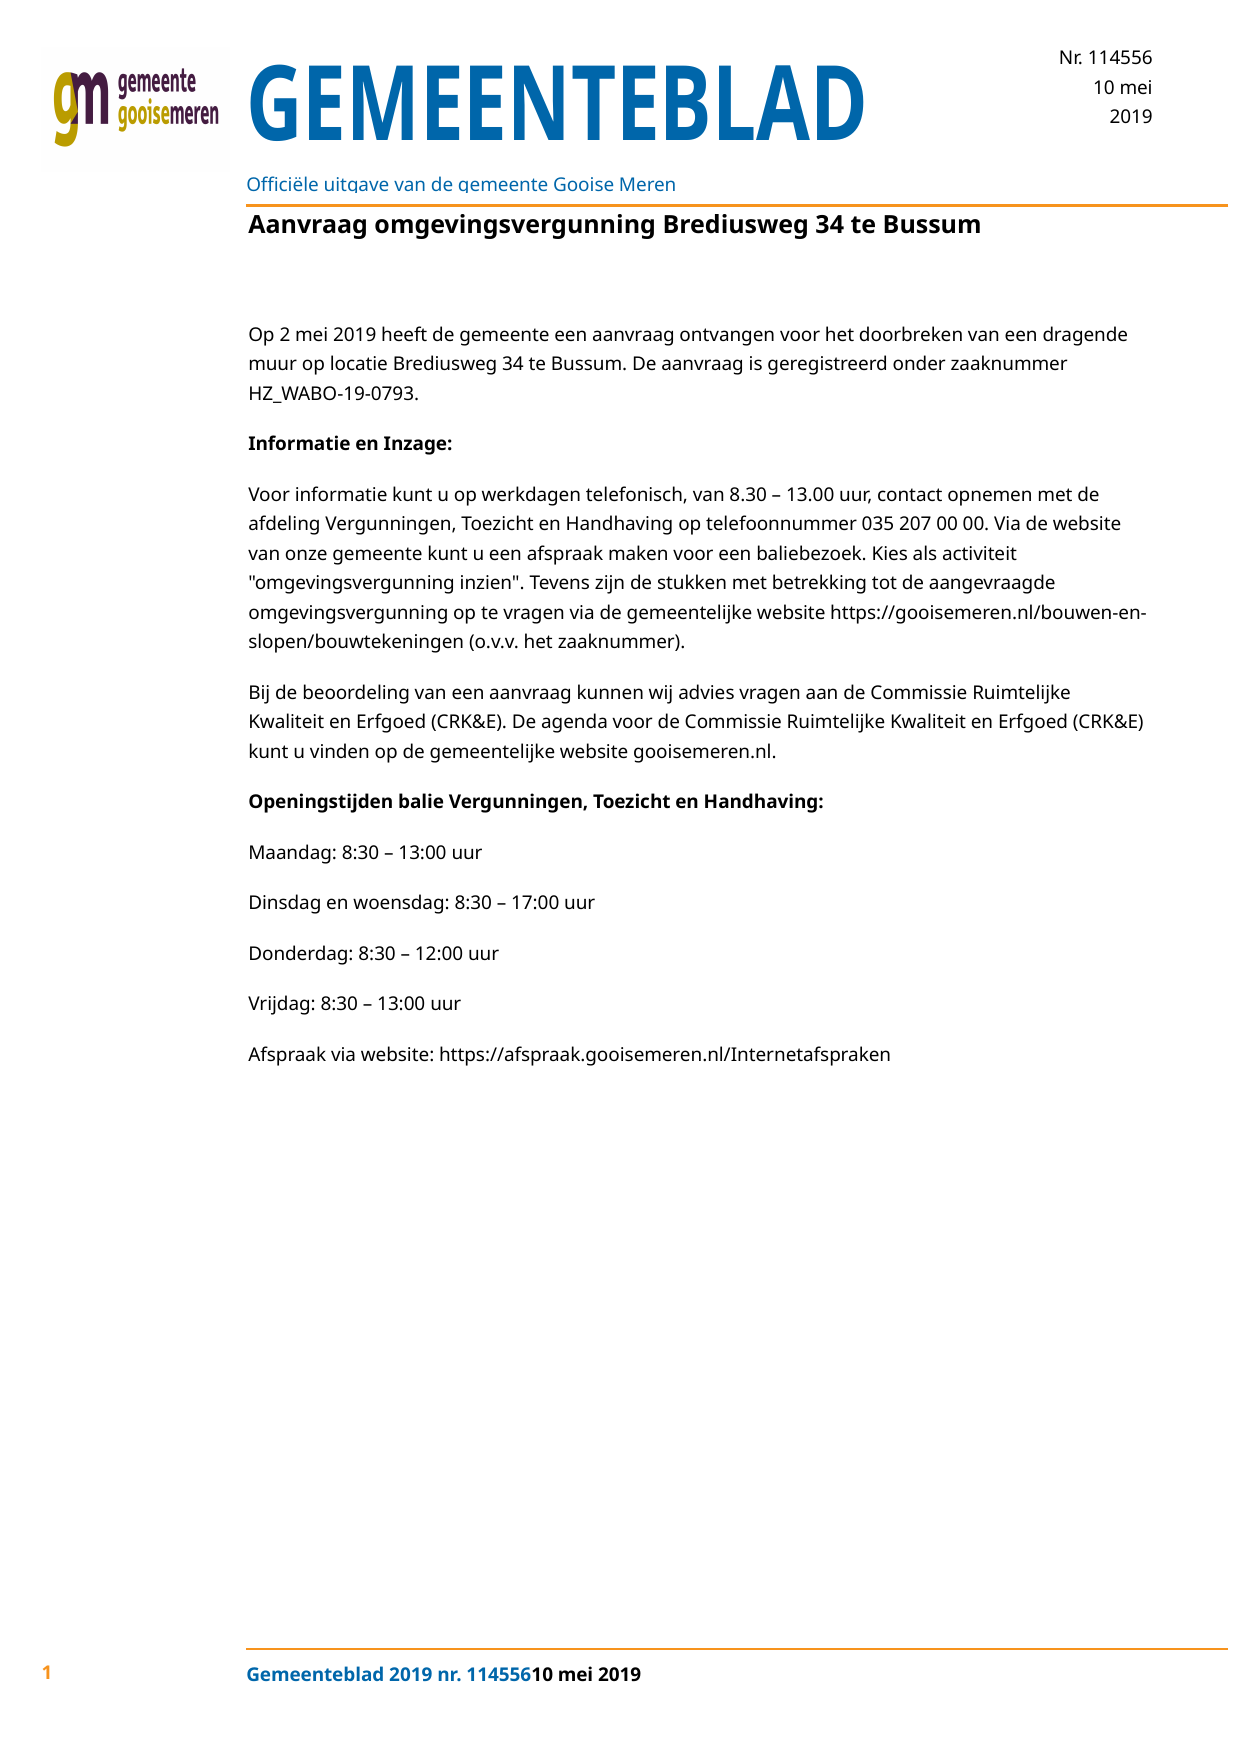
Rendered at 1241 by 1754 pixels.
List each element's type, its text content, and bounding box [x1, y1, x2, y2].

text Informatie en Inzage: [248, 430, 1152, 456]
text Bij de beoordeling van een aanvraag kunnen wij advies vragen aan de Commissie Ruimtelijke Kwaliteit en Erfgoed (CRK&E). De agenda voor de Commissie Ruimtelijke Kwaliteit en Erfgoed (CRK&E) kunt u vinden op de gemeentelijke website gooisemeren.nl. [248, 679, 1152, 764]
text Maandag: 8:30 – 13:00 uur [248, 839, 1152, 865]
text Vrijdag: 8:30 – 13:00 uur [248, 990, 1152, 1016]
text Op 2 mei 2019 heeft de gemeente een aanvraag ontvangen voor het doorbreken van een dragende muur op locatie Brediusweg 34 te Bussum. De aanvraag is geregistreerd onder zaaknummer HZ_WABO-19-0793. [248, 321, 1152, 406]
text Voor informatie kunt u op werkdagen telefonisch, van 8.30 – 13.00 uur, contact opnemen met de afdeling Vergunningen, Toezicht en Handhaving op telefoonnummer 035 207 00 00. Via de website van onze gemeente kunt u een afspraak maken voor een baliebezoek. Kies als activiteit "omgevingsvergunning inzien". Tevens zijn de stukken met betrekking tot de aangevraagde omgevingsvergunning op te vragen via de gemeentelijke website https://gooisemeren.nl/bouwen-en-slopen/bouwtekeningen (o.v.v. het zaaknummer). [248, 481, 1152, 654]
picture [41, 47, 231, 172]
text Donderdag: 8:30 – 12:00 uur [248, 940, 1152, 966]
text Aanvraag omgevingsvergunning Brediusweg 34 te Bussum [248, 207, 1152, 241]
text Afspraak via website: https://afspraak.gooisemeren.nl/Internetafspraken [248, 1041, 1152, 1066]
text Dinsdag en woensdag: 8:30 – 17:00 uur [248, 889, 1152, 915]
text Openingstijden balie Vergunningen, Toezicht en Handhaving: [248, 789, 1152, 814]
